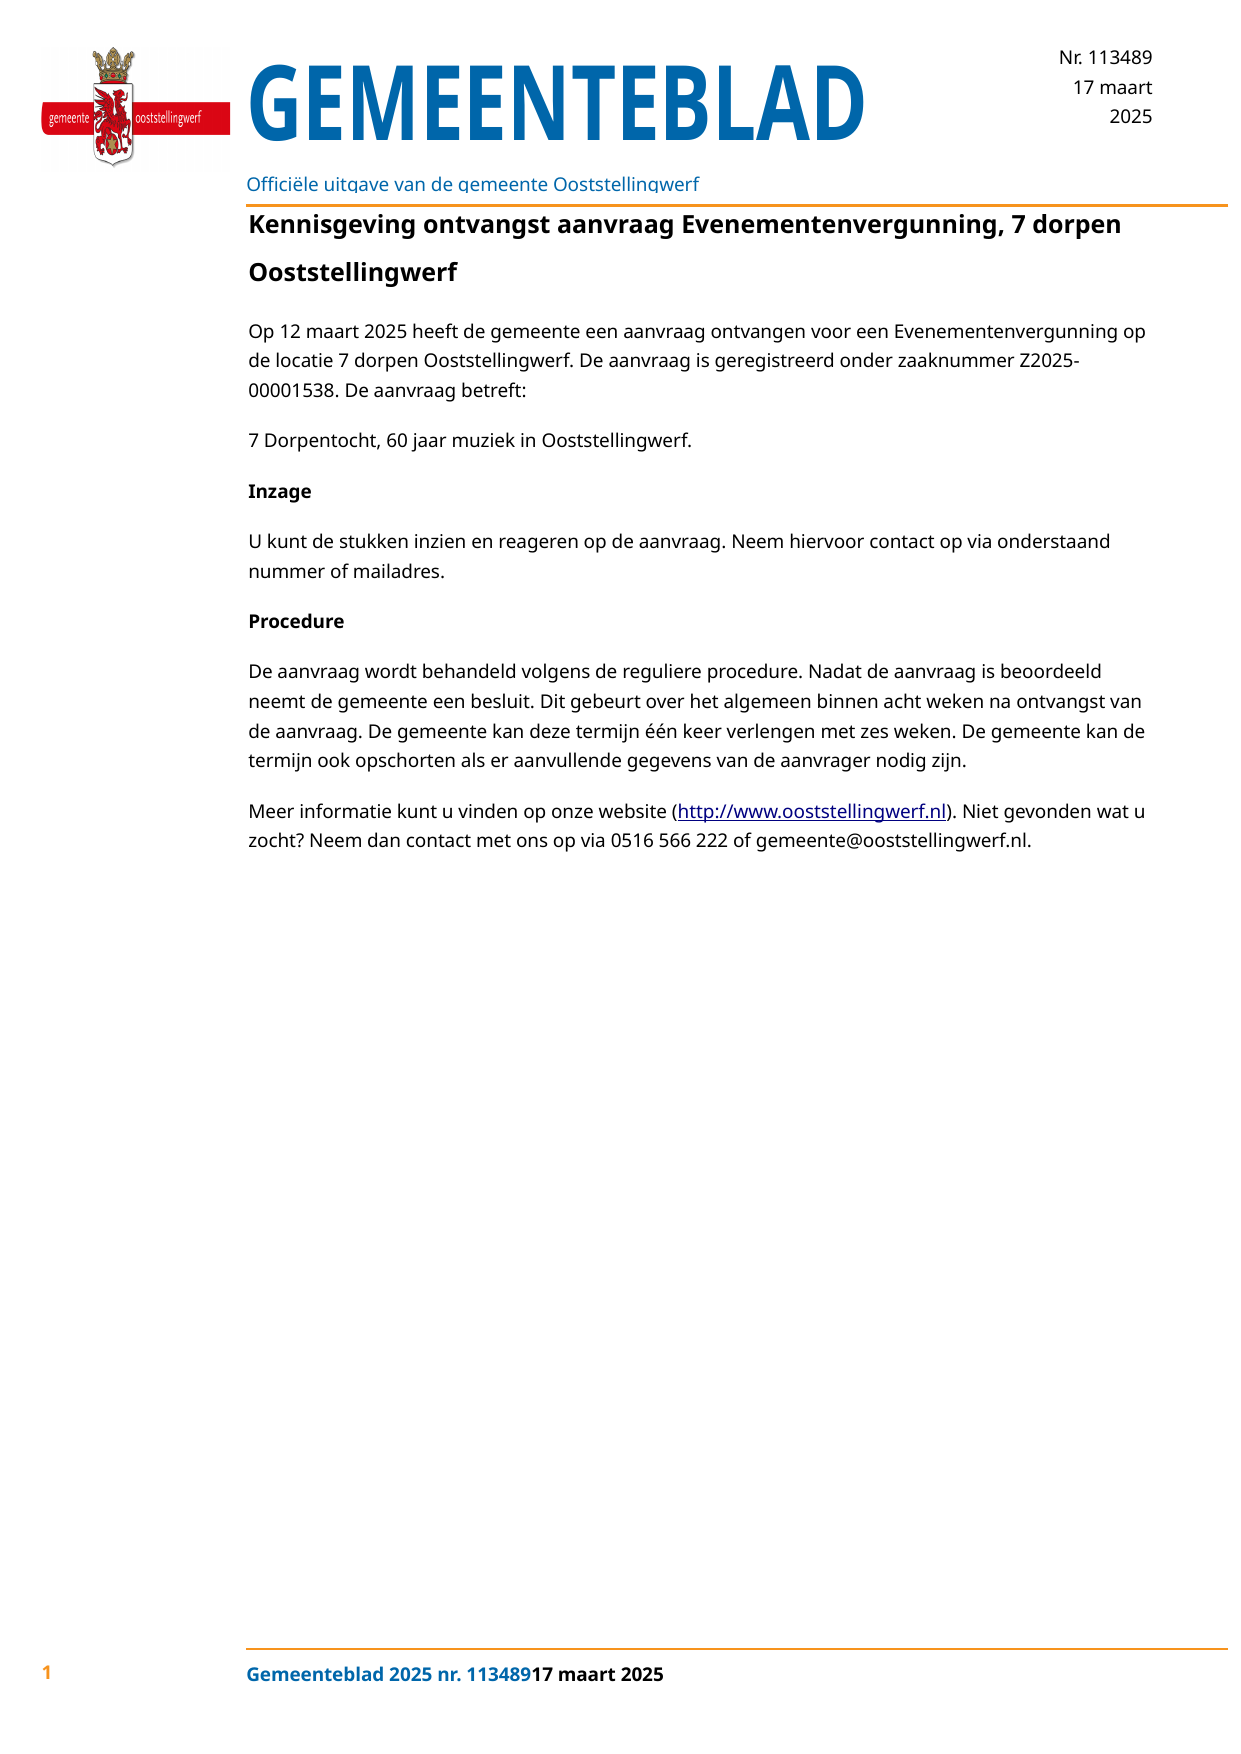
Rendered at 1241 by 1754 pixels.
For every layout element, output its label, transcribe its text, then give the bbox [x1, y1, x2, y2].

text Procedure [248, 608, 1152, 634]
text Kennisgeving ontvangst aanvraag Evenementenvergunning, 7 dorpen Ooststellingwerf [248, 207, 1152, 288]
text 7 Dorpentocht, 60 jaar muziek in Ooststellingwerf. [248, 427, 1152, 453]
text U kunt de stukken inzien en reageren op de aanvraag. Neem hiervoor contact op via onderstaand nummer of mailadres. [248, 528, 1152, 584]
text De aanvraag wordt behandeld volgens de reguliere procedure. Nadat de aanvraag is beoordeeld neemt de gemeente een besluit. Dit gebeurt over het algemeen binnen acht weken na ontvangst van de aanvraag. De gemeente kan deze termijn één keer verlengen met zes weken. De gemeente kan de termijn ook opschorten als er aanvullende gegevens van de aanvrager nodig zijn. [248, 659, 1152, 773]
text Meer informatie kunt u vinden op onze website (http://www.ooststellingwerf.nl). Niet gevonden wat u zocht? Neem dan contact met ons op via 0516 566 222 of gemeente@ooststellingwerf.nl. [248, 798, 1152, 853]
picture [41, 47, 231, 172]
text Op 12 maart 2025 heeft de gemeente een aanvraag ontvangen voor een Evenementenvergunning op de locatie 7 dorpen Ooststellingwerf. De aanvraag is geregistreerd onder zaaknummer Z2025-00001538. De aanvraag betreft: [248, 318, 1152, 403]
text Inzage [248, 478, 1152, 504]
